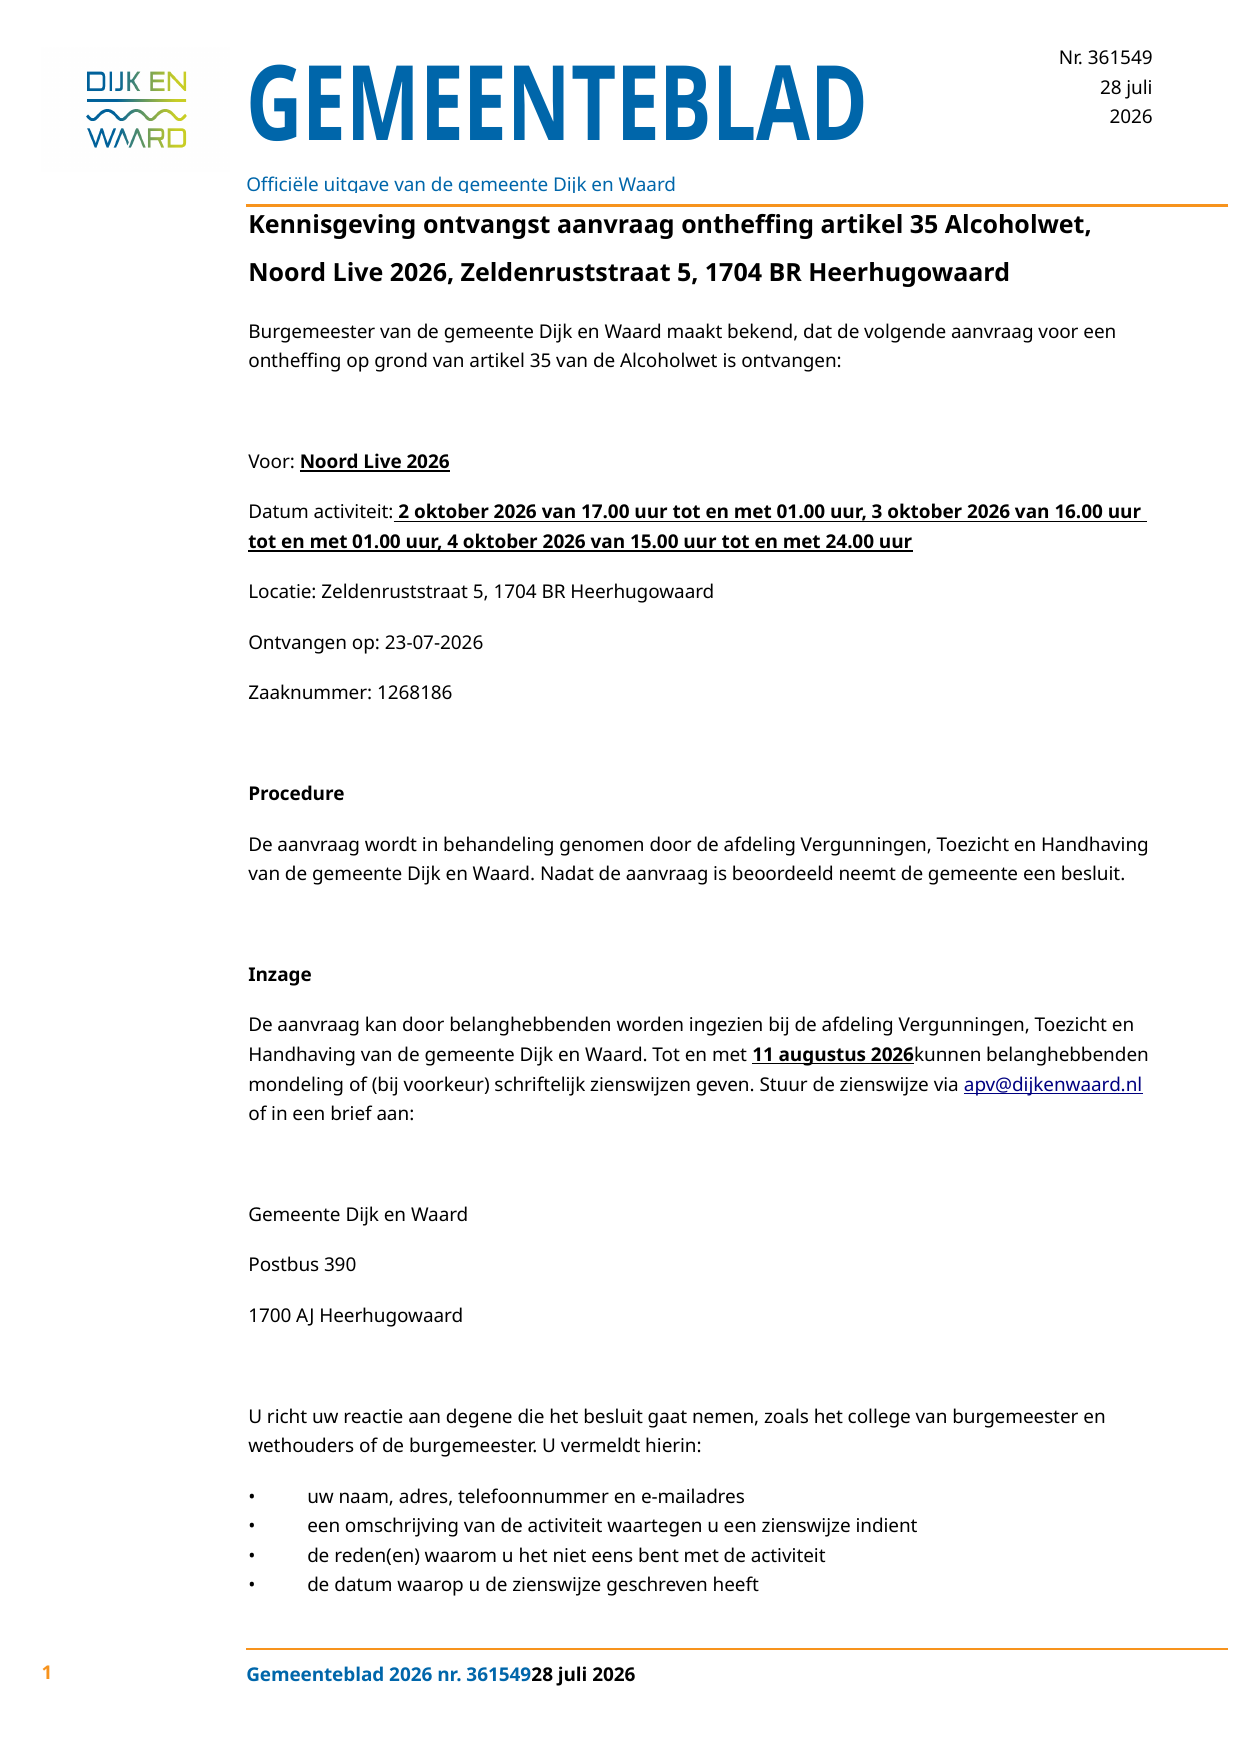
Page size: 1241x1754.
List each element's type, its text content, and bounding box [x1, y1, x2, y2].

text Locatie: Zeldenruststraat 5, 1704 BR Heerhugowaard [248, 579, 1152, 604]
text Procedure [248, 780, 1152, 806]
text De aanvraag wordt in behandeling genomen door de afdeling Vergunningen, Toezicht en Handhaving van de gemeente Dijk en Waard. Nadat de aanvraag is beoordeeld neemt de gemeente een besluit. [248, 831, 1152, 886]
text Kennisgeving ontvangst aanvraag ontheffing artikel 35 Alcoholwet, Noord Live 2026, Zeldenruststraat 5, 1704 BR Heerhugowaard [248, 207, 1152, 288]
text Voor: Noord Live 2026 [248, 448, 1152, 474]
list een omschrijving van de activiteit waartegen u een zienswijze indient [248, 1512, 1152, 1538]
list de datum waarop u de zienswijze geschreven heeft [248, 1572, 1152, 1597]
text U richt uw reactie aan degene die het besluit gaat nemen, zoals het college van burgemeester en wethouders of de burgemeester. U vermeldt hierin: [248, 1403, 1152, 1458]
text Burgemeester van de gemeente Dijk en Waard maakt bekend, dat de volgende aanvraag voor een ontheffing op grond van artikel 35 van de Alcoholwet is ontvangen: [248, 318, 1152, 373]
picture [41, 47, 231, 172]
text 1700 AJ Heerhugowaard [248, 1302, 1152, 1328]
text Inzage [248, 961, 1152, 987]
text Ontvangen op: 23-07-2026 [248, 629, 1152, 655]
list de reden(en) waarom u het niet eens bent met de activiteit [248, 1542, 1152, 1568]
text Datum activiteit: 2 oktober 2026 van 17.00 uur tot en met 01.00 uur, 3 oktober 2026 van 16.00 uur tot en met 01.00 uur, 4 oktober 2026 van 15.00 uur tot en met 24.00 uur [248, 499, 1152, 554]
text De aanvraag kan door belanghebbenden worden ingezien bij de afdeling Vergunningen, Toezicht en Handhaving van de gemeente Dijk en Waard. Tot en met 11 augustus 2026kunnen belanghebbenden mondeling of (bij voorkeur) schriftelijk zienswijzen geven. Stuur de zienswijze via apv@dijkenwaard.nl of in een brief aan: [248, 1012, 1152, 1126]
text Zaaknummer: 1268186 [248, 679, 1152, 705]
list uw naam, adres, telefoonnummer en e-mailadres [248, 1483, 1152, 1509]
text Gemeente Dijk en Waard [248, 1201, 1152, 1227]
text Postbus 390 [248, 1252, 1152, 1277]
